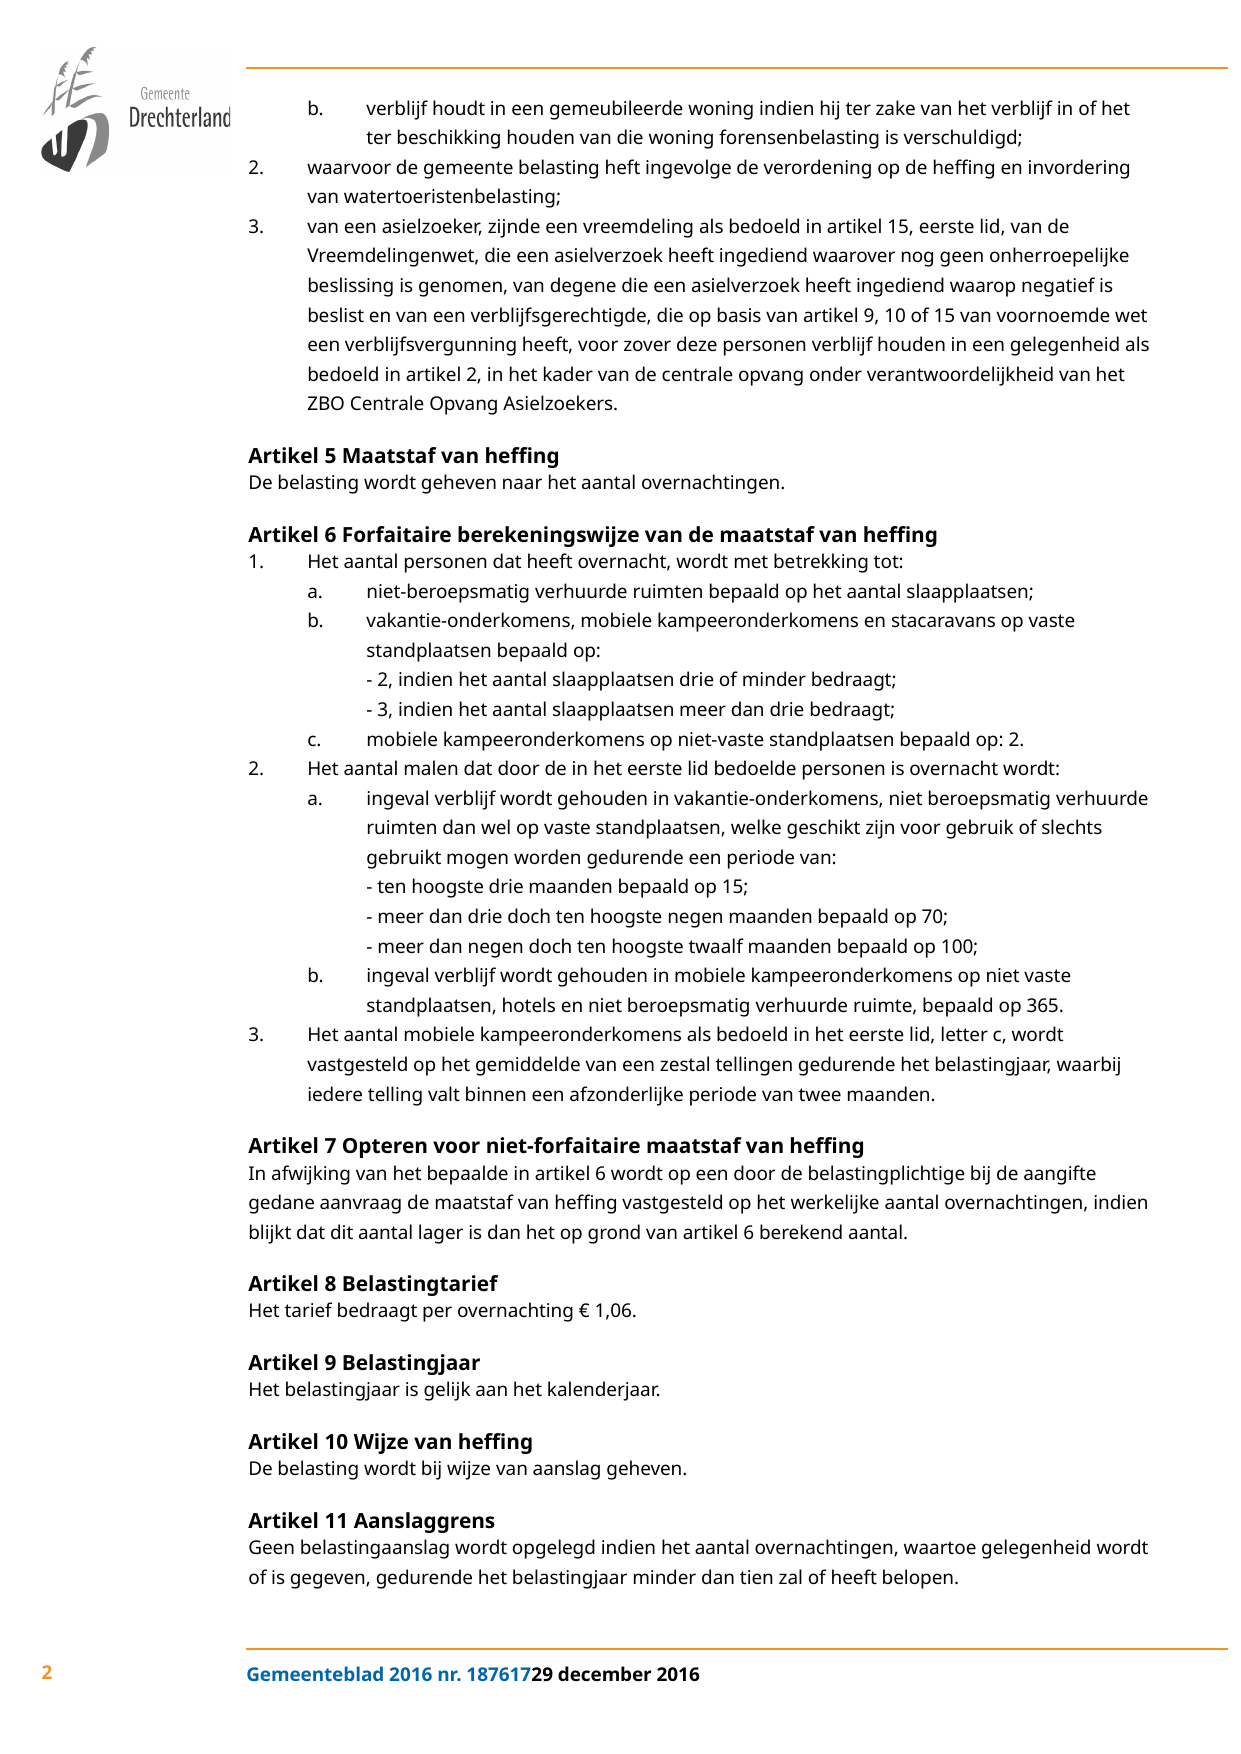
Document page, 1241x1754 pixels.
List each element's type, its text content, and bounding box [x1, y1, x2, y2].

list - 3, indien het aantal slaapplaatsen meer dan drie bedraagt; [307, 696, 1152, 722]
text Artikel 6 Forfaitaire berekeningswijze van de maatstaf van heffing [248, 520, 1152, 548]
text Artikel 7 Opteren voor niet-forfaitaire maatstaf van heffing [248, 1131, 1152, 1160]
text Artikel 5 Maatstaf van heffing [248, 441, 1152, 469]
list van een asielzoeker, zijnde een vreemdeling als bedoeld in artikel 15, eerste lid, van de Vreemdelingenwet, die een asielverzoek heeft ingediend waarover nog geen onher­roepelijke beslissing is genomen, van degene die een asielverzoek heeft ingediend waarop negatief is beslist en van een verblijfsgerechtigde, die op basis van artikel 9, 10 of 15 van voornoemde wet een verblijfsvergunning heeft, voor zover deze personen verblijf houden in een gelegenheid als bedoeld in artikel 2, in het kader van de centrale opvang onder verantwoordelijkheid van het ZBO Centrale Opvang Asielzoekers. [248, 213, 1152, 416]
list ingeval verblijf wordt gehouden in vakantie-onderko­mens, niet beroepsmatig verhuurde ruimten dan wel op vaste standplaatsen, welke geschikt zijn voor gebruik of slechts gebruikt mogen worden gedurende een periode van: [307, 785, 1152, 870]
text De belasting wordt bij wijze van aanslag geheven. [248, 1455, 1152, 1481]
list Het aantal malen dat door de in het eerste lid bedoelde personen is overnacht wordt: [248, 755, 1152, 781]
list verblijf houdt in een gemeubileerde woning indien hij ter zake van het verblijf in of het ter beschikking houden van die woning forensenbelasting is verschul­digd; [307, 95, 1152, 150]
list vakantie-onderkomens, mobiele kampeeronderkomens en stacaravans op vaste standplaatsen bepaald op: [307, 607, 1152, 663]
list ingeval verblijf wordt gehouden in mobiele kampeeron­derkomens op niet vaste standplaatsen, hotels en niet beroepsmatig verhuurde ruimte, bepaald op 365. [307, 962, 1152, 1018]
list - ten hoogste drie maanden bepaald op 15; [307, 874, 1152, 899]
text De belasting wordt geheven naar het aantal overnachtingen. [248, 469, 1152, 495]
text Artikel 9 Belastingjaar [248, 1348, 1152, 1377]
text Het belastingjaar is gelijk aan het kalenderjaar. [248, 1377, 1152, 1402]
list Het aantal personen dat heeft overnacht, wordt met be­trekking tot: [248, 548, 1152, 574]
text Artikel 10 Wijze van heffing [248, 1427, 1152, 1455]
text Geen belastingaanslag wordt opgelegd indien het aantal overnachtingen, waartoe gelegenheid wordt of is gegeven, gedurende het belastingjaar minder dan tien zal of heeft belopen. [248, 1534, 1152, 1589]
text Artikel 11 Aanslaggrens [248, 1506, 1152, 1534]
list niet-beroepsmatig verhuurde ruimten bepaald op het aantal slaapplaatsen; [307, 578, 1152, 604]
list - meer dan drie doch ten hoogste negen maanden bepaald op 70; [307, 903, 1152, 929]
list - meer dan negen doch ten hoogste twaalf maanden bepaald op 100; [307, 933, 1152, 959]
text Het tarief bedraagt per overnachting € 1,06. [248, 1298, 1152, 1323]
list Het aantal mobiele kampeeronderkomens als bedoeld in het eerste lid, letter c, wordt vastgesteld op het gemiddelde van een zestal tellingen gedurende het belastingjaar, waarbij iedere telling valt binnen een afzonderlijke periode van twee maanden. [248, 1022, 1152, 1107]
picture [41, 47, 231, 172]
list mobiele kampeeronderkomens op niet-vaste standplaatsen bepaald op: 2. [307, 726, 1152, 752]
text In afwijking van het bepaalde in artikel 6 wordt op een door de belastingplichtige bij de aangifte gedane aanvraag de maatstaf van heffing vastgesteld op het werkelijke aantal overnachtingen, indien blijkt dat dit aantal lager is dan het op grond van artikel 6 berekend aantal. [248, 1160, 1152, 1244]
list waarvoor de gemeente belasting heft ingevolge de verorde­ning op de heffing en invordering van watertoeristenbe­lasting; [248, 154, 1152, 209]
list - 2, indien het aantal slaapplaatsen drie of minder bedraagt; [307, 667, 1152, 692]
text Artikel 8 Belastingtarief [248, 1269, 1152, 1298]
